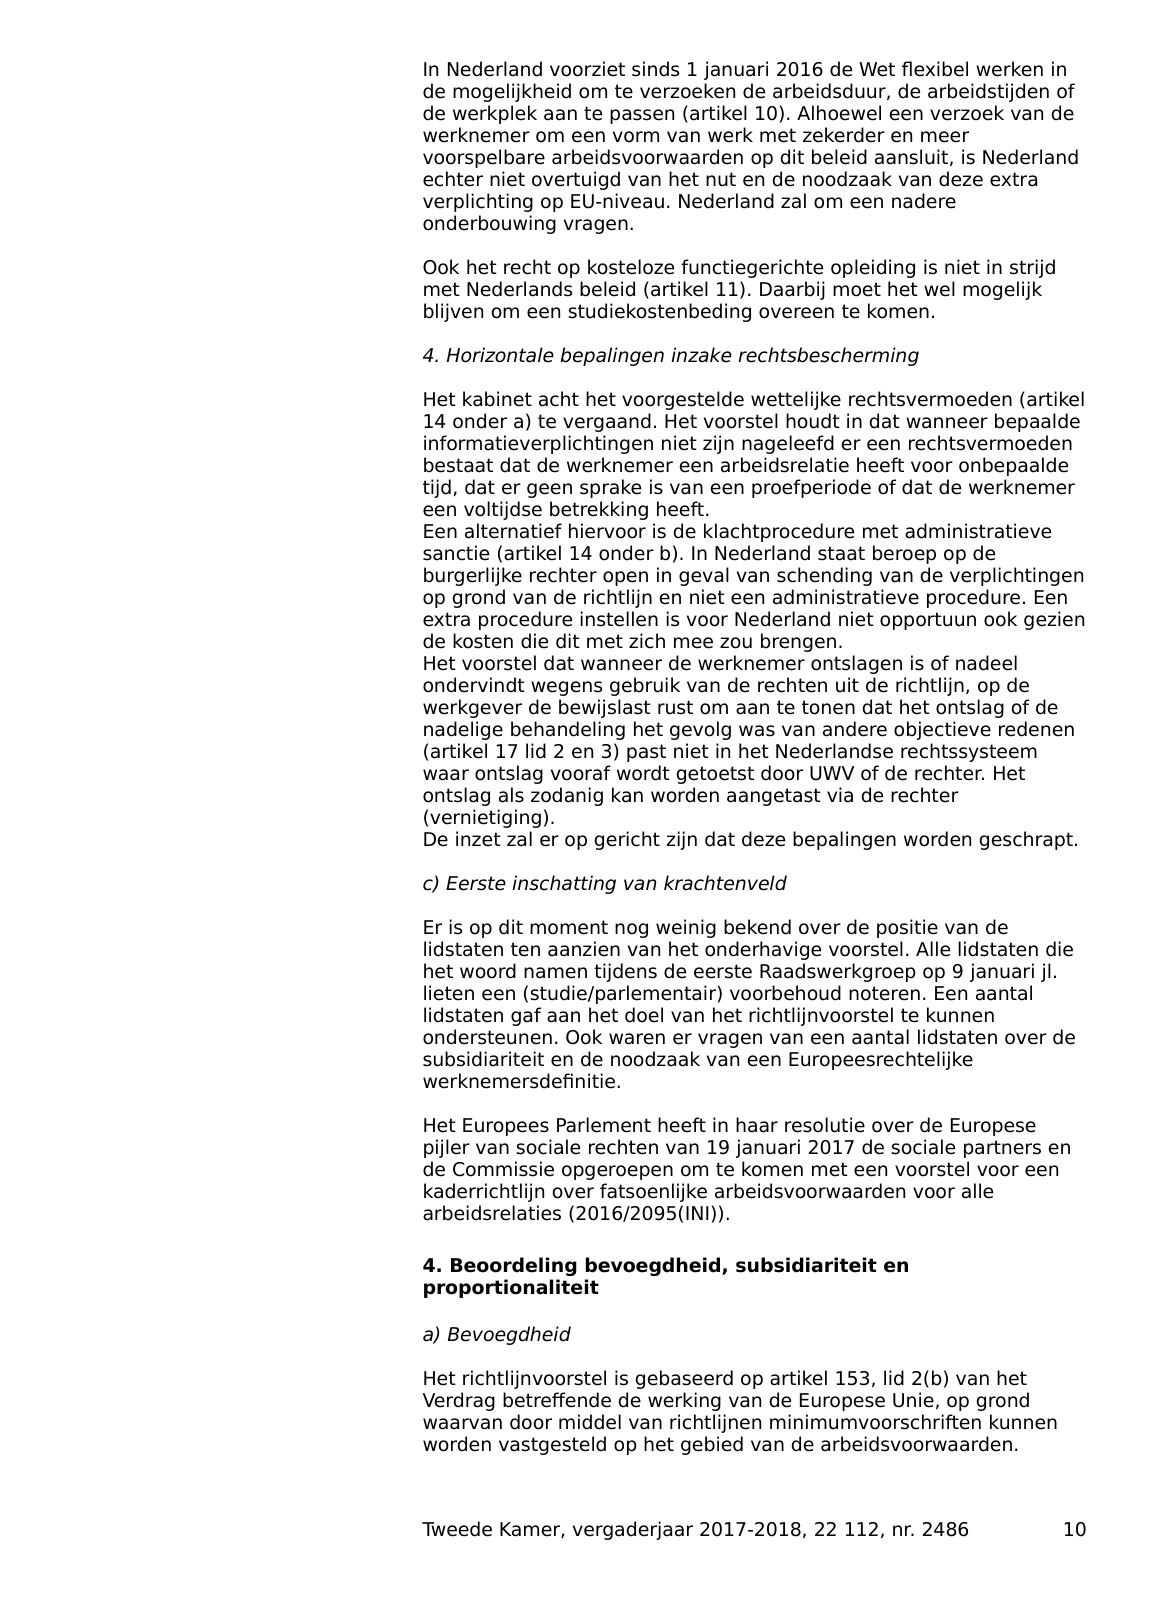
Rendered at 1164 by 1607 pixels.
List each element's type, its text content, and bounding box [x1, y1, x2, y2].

text Het Europees Parlement heeft in haar resolutie over de Europese pijler van sociale rechten van 19 januari 2017 de sociale partners en de Commissie opgeroepen om te komen met een voorstel voor een kaderrichtlijn over fatsoenlijke arbeidsvoorwaarden voor alle arbeidsrelaties (2016/2095(INI)). [422, 1115, 1087, 1225]
text In Nederland voorziet sinds 1 januari 2016 de Wet flexibel werken in de mogelijkheid om te verzoeken de arbeidsduur, de arbeidstijden of de werkplek aan te passen (artikel 10). Alhoewel een verzoek van de werknemer om een vorm van werk met zekerder en meer voorspelbare arbeidsvoorwaarden op dit beleid aansluit, is Nederland echter niet overtuigd van het nut en de noodzaak van deze extra verplichting op EU-niveau. Nederland zal om een nadere onderbouwing vragen. [422, 59, 1087, 235]
subtitle 4. Horizontale bepalingen inzake rechtsbescherming [422, 345, 1087, 367]
text Er is op dit moment nog weinig bekend over de positie van de lidstaten ten aanzien van het onderhavige voorstel. Alle lidstaten die het woord namen tijdens de eerste Raadswerkgroep op 9 januari jl. lieten een (studie/parlementair) voorbehoud noteren. Een aantal lidstaten gaf aan het doel van het richtlijnvoorstel te kunnen ondersteunen. Ook waren er vragen van een aantal lidstaten over de subsidiariteit en de noodzaak van een Europeesrechtelijke werknemersdefinitie. [422, 917, 1087, 1093]
text Ook het recht op kosteloze functiegerichte opleiding is niet in strijd met Nederlands beleid (artikel 11). Daarbij moet het wel mogelijk blijven om een studiekostenbeding overeen te komen. [422, 257, 1087, 323]
subtitle 4. Beoordeling bevoegdheid, subsidiariteit en proportionaliteit [422, 1255, 1087, 1299]
text De inzet zal er op gericht zijn dat deze bepalingen worden geschrapt. [422, 829, 1087, 851]
text Het voorstel dat wanneer de werknemer ontslagen is of nadeel ondervindt wegens gebruik van de rechten uit de richtlijn, op de werkgever de bewijslast rust om aan te tonen dat het ontslag of de nadelige behandeling het gevolg was van andere objectieve redenen (artikel 17 lid 2 en 3) past niet in het Nederlandse rechtssysteem waar ontslag vooraf wordt getoetst door UWV of de rechter. Het ontslag als zodanig kan worden aangetast via de rechter (vernietiging). [422, 653, 1087, 829]
text Het richtlijnvoorstel is gebaseerd op artikel 153, lid 2(b) van het Verdrag betreffende de werking van de Europese Unie, op grond waarvan door middel van richtlijnen minimumvoorschriften kunnen worden vastgesteld op het gebied van de arbeidsvoorwaarden. [422, 1368, 1087, 1456]
text Een alternatief hiervoor is de klachtprocedure met administratieve sanctie (artikel 14 onder b). In Nederland staat beroep op de burgerlijke rechter open in geval van schending van de verplichtingen op grond van de richtlijn en niet een administratieve procedure. Een extra procedure instellen is voor Nederland niet opportuun ook gezien de kosten die dit met zich mee zou brengen. [422, 521, 1087, 653]
text Het kabinet acht het voorgestelde wettelijke rechtsvermoeden (artikel 14 onder a) te vergaand. Het voorstel houdt in dat wanneer bepaalde informatieverplichtingen niet zijn nageleefd er een rechtsvermoeden bestaat dat de werknemer een arbeidsrelatie heeft voor onbepaalde tijd, dat er geen sprake is van een proefperiode of dat de werknemer een voltijdse betrekking heeft. [422, 389, 1087, 521]
subtitle a) Bevoegdheid [422, 1324, 1087, 1346]
subtitle c) Eerste inschatting van krachtenveld [422, 873, 1087, 895]
